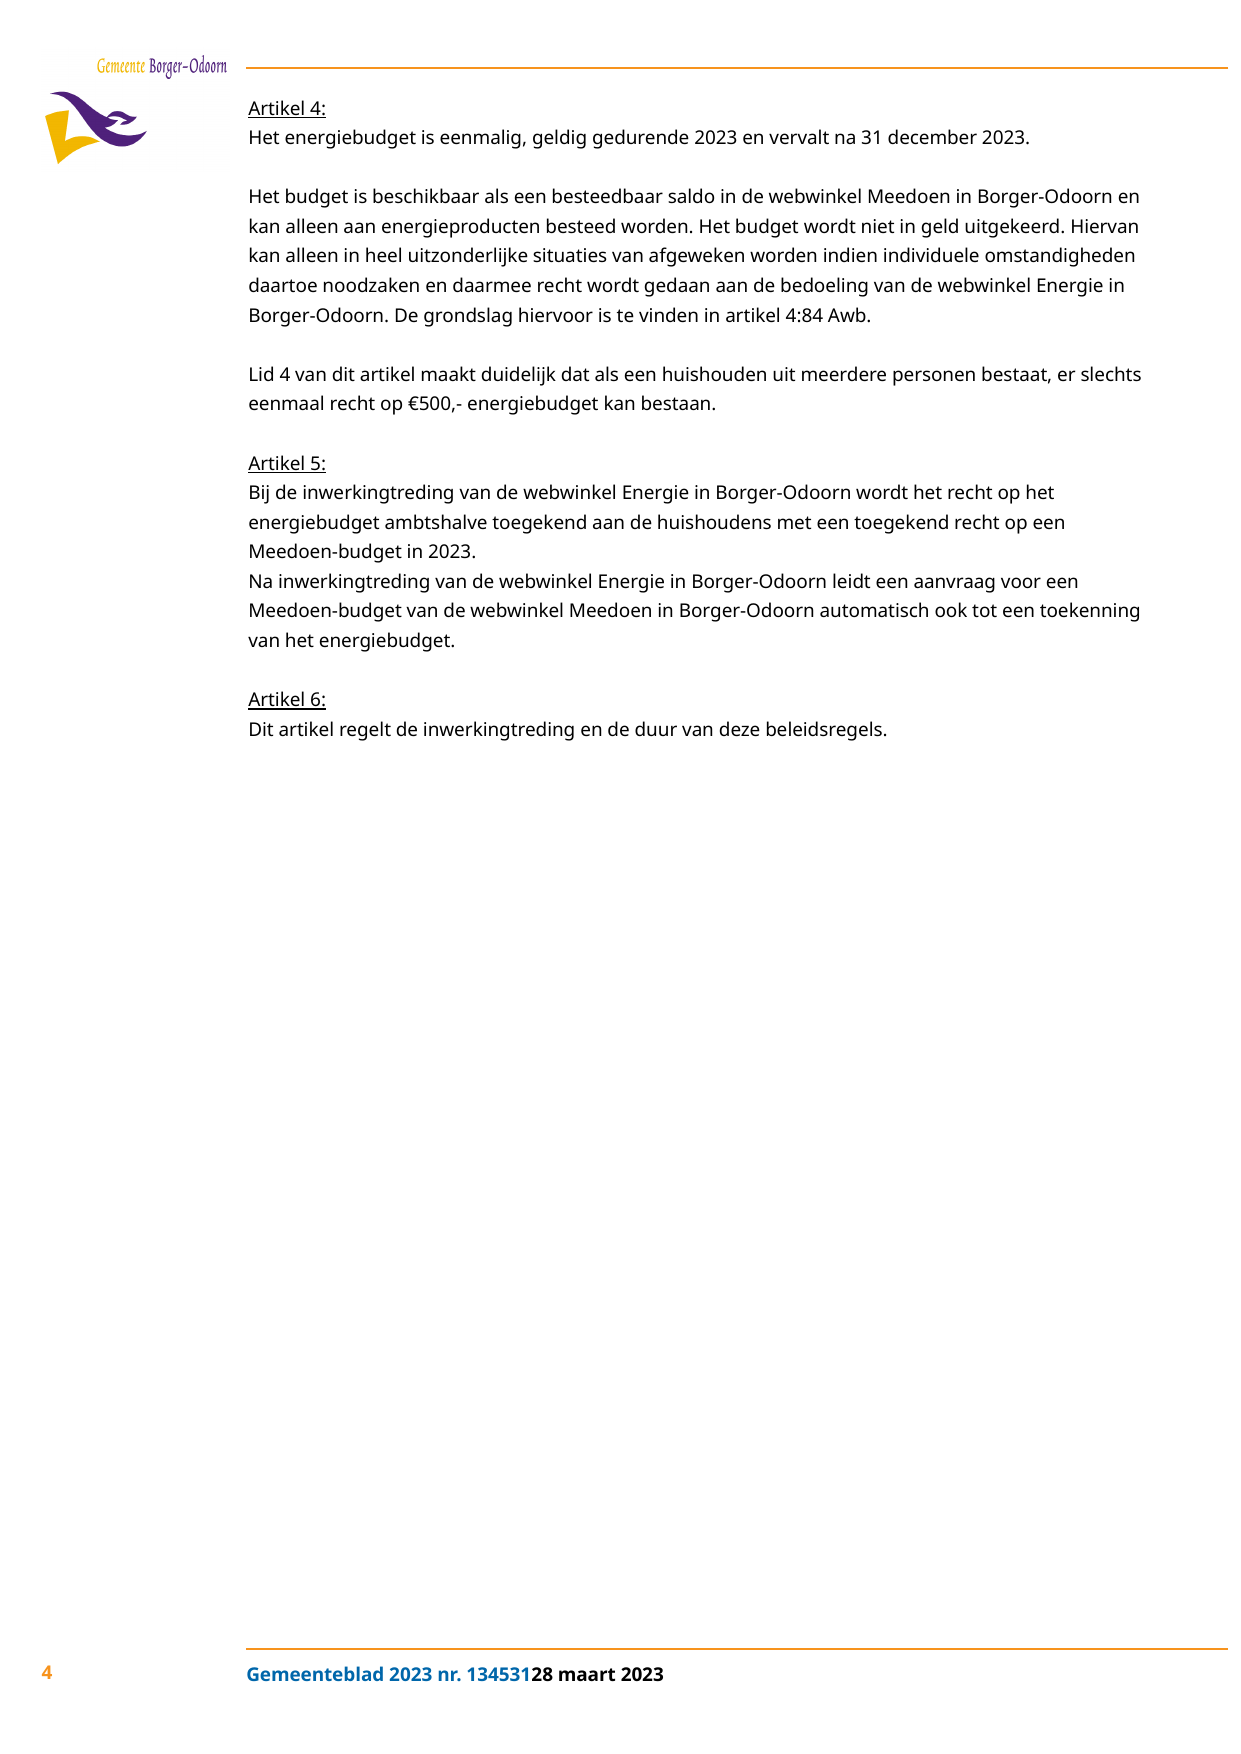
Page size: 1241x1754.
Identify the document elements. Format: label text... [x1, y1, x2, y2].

text Artikel 5: [248, 450, 1152, 476]
picture [41, 47, 231, 172]
text Het energiebudget is eenmalig, geldig gedurende 2023 en vervalt na 31 december 2023. [248, 124, 1152, 150]
text Bij de inwerkingtreding van de webwinkel Energie in Borger-Odoorn wordt het recht op het energiebudget ambtshalve toegekend aan de huishoudens met een toegekend recht op een Meedoen-budget in 2023. [248, 479, 1152, 564]
text Het budget is beschikbaar als een besteedbaar saldo in de webwinkel Meedoen in Borger-Odoorn en kan alleen aan energieproducten besteed worden. Het budget wordt niet in geld uitgekeerd. Hiervan kan alleen in heel uitzonderlijke situaties van afgeweken worden indien individuele omstandigheden daartoe noodzaken en daarmee recht wordt gedaan aan de bedoeling van de webwinkel Energie in Borger-Odoorn. De grondslag hiervoor is te vinden in artikel 4:84 Awb. [248, 183, 1152, 328]
text Artikel 6: [248, 686, 1152, 712]
text Lid 4 van dit artikel maakt duidelijk dat als een huishouden uit meerdere personen bestaat, er slechts eenmaal recht op €500,- energiebudget kan bestaan. [248, 361, 1152, 416]
text Na inwerkingtreding van de webwinkel Energie in Borger-Odoorn leidt een aanvraag voor een Meedoen-budget van de webwinkel Meedoen in Borger-Odoorn automatisch ook tot een toekenning van het energiebudget. [248, 568, 1152, 653]
text Artikel 4: [248, 95, 1152, 121]
text Dit artikel regelt de inwerkingtreding en de duur van deze beleidsregels. [248, 716, 1152, 742]
